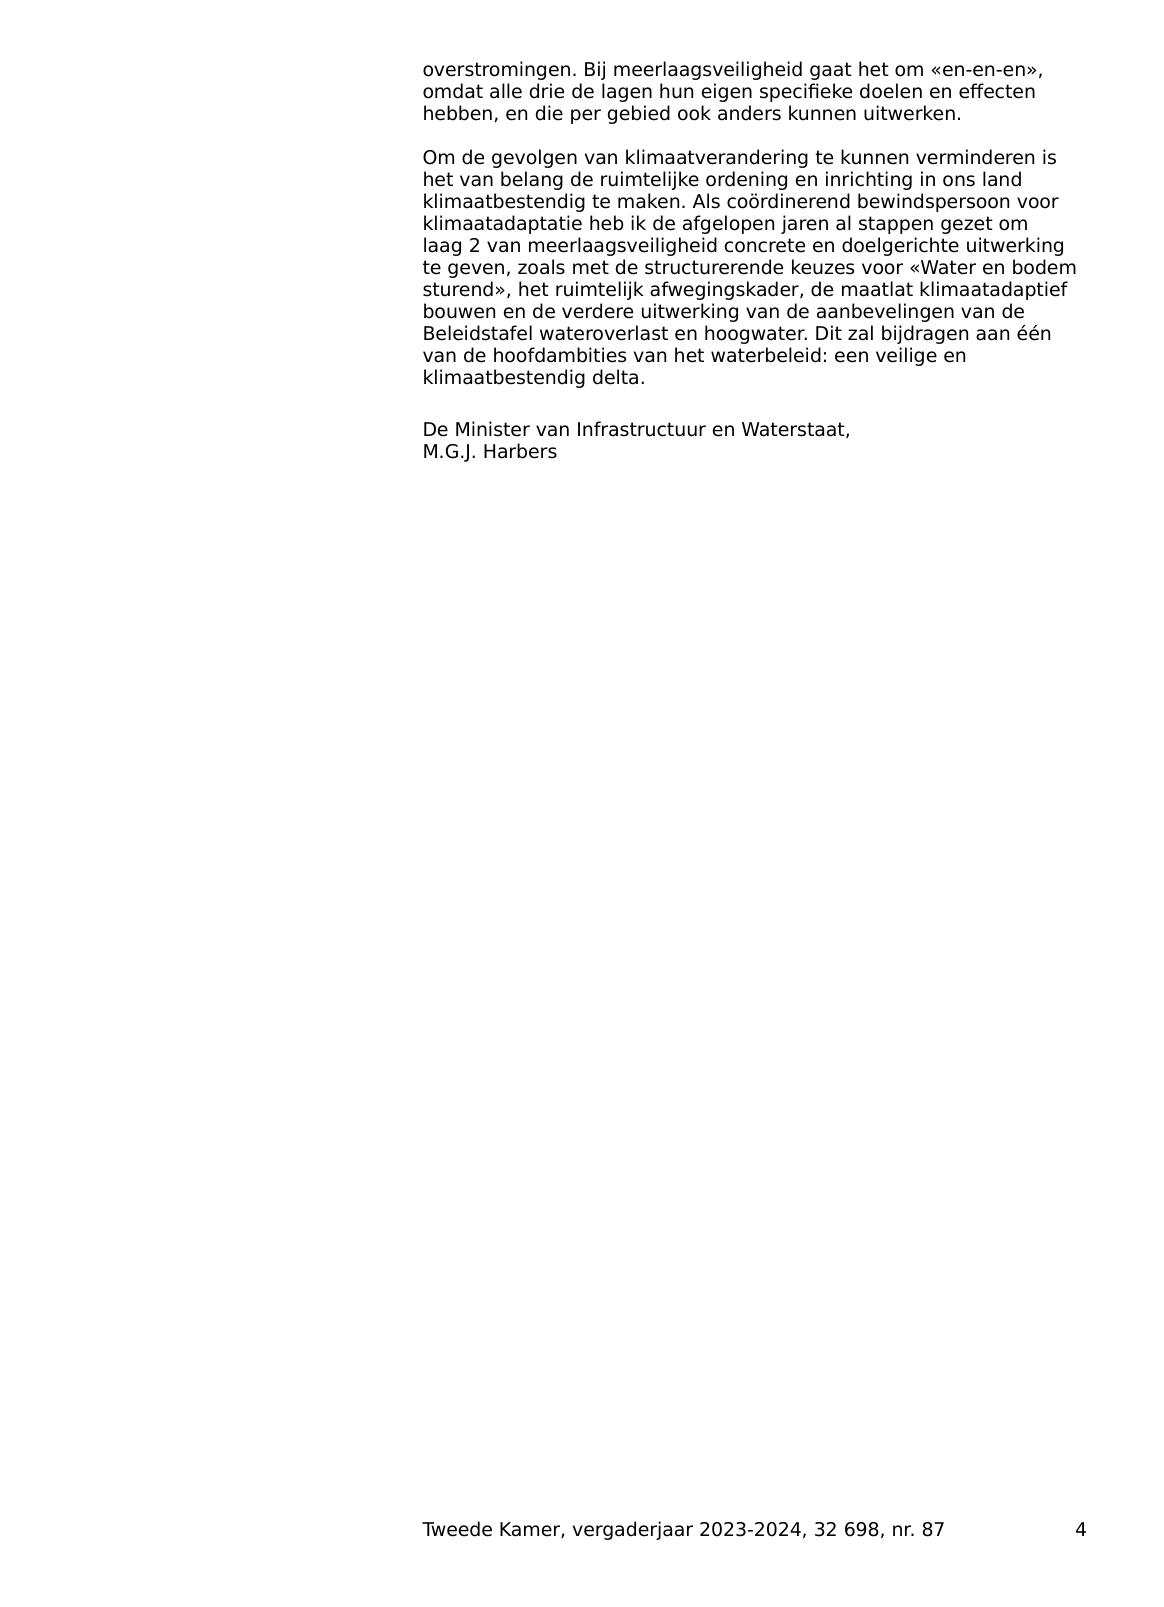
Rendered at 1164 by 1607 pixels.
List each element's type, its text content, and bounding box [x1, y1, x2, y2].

text De Minister van Infrastructuur en Waterstaat, M.G.J. Harbers [422, 419, 1087, 463]
text Om de gevolgen van klimaatverandering te kunnen verminderen is het van belang de ruimtelijke ordening en inrichting in ons land klimaatbestendig te maken. Als coördinerend bewindspersoon voor klimaatadaptatie heb ik de afgelopen jaren al stappen gezet om laag 2 van meerlaagsveiligheid concrete en doelgerichte uitwerking te geven, zoals met de structurerende keuzes voor «Water en bodem sturend», het ruimtelijk afwegingskader, de maatlat klimaatadaptief bouwen en de verdere uitwerking van de aanbevelingen van de Beleidstafel wateroverlast en hoogwater. Dit zal bijdragen aan één van de hoofdambities van het waterbeleid: een veilige en klimaatbestendig delta. [422, 147, 1087, 389]
text overstromingen. Bij meerlaagsveiligheid gaat het om «en-en-en», omdat alle drie de lagen hun eigen specifieke doelen en effecten hebben, en die per gebied ook anders kunnen uitwerken. [422, 59, 1087, 125]
